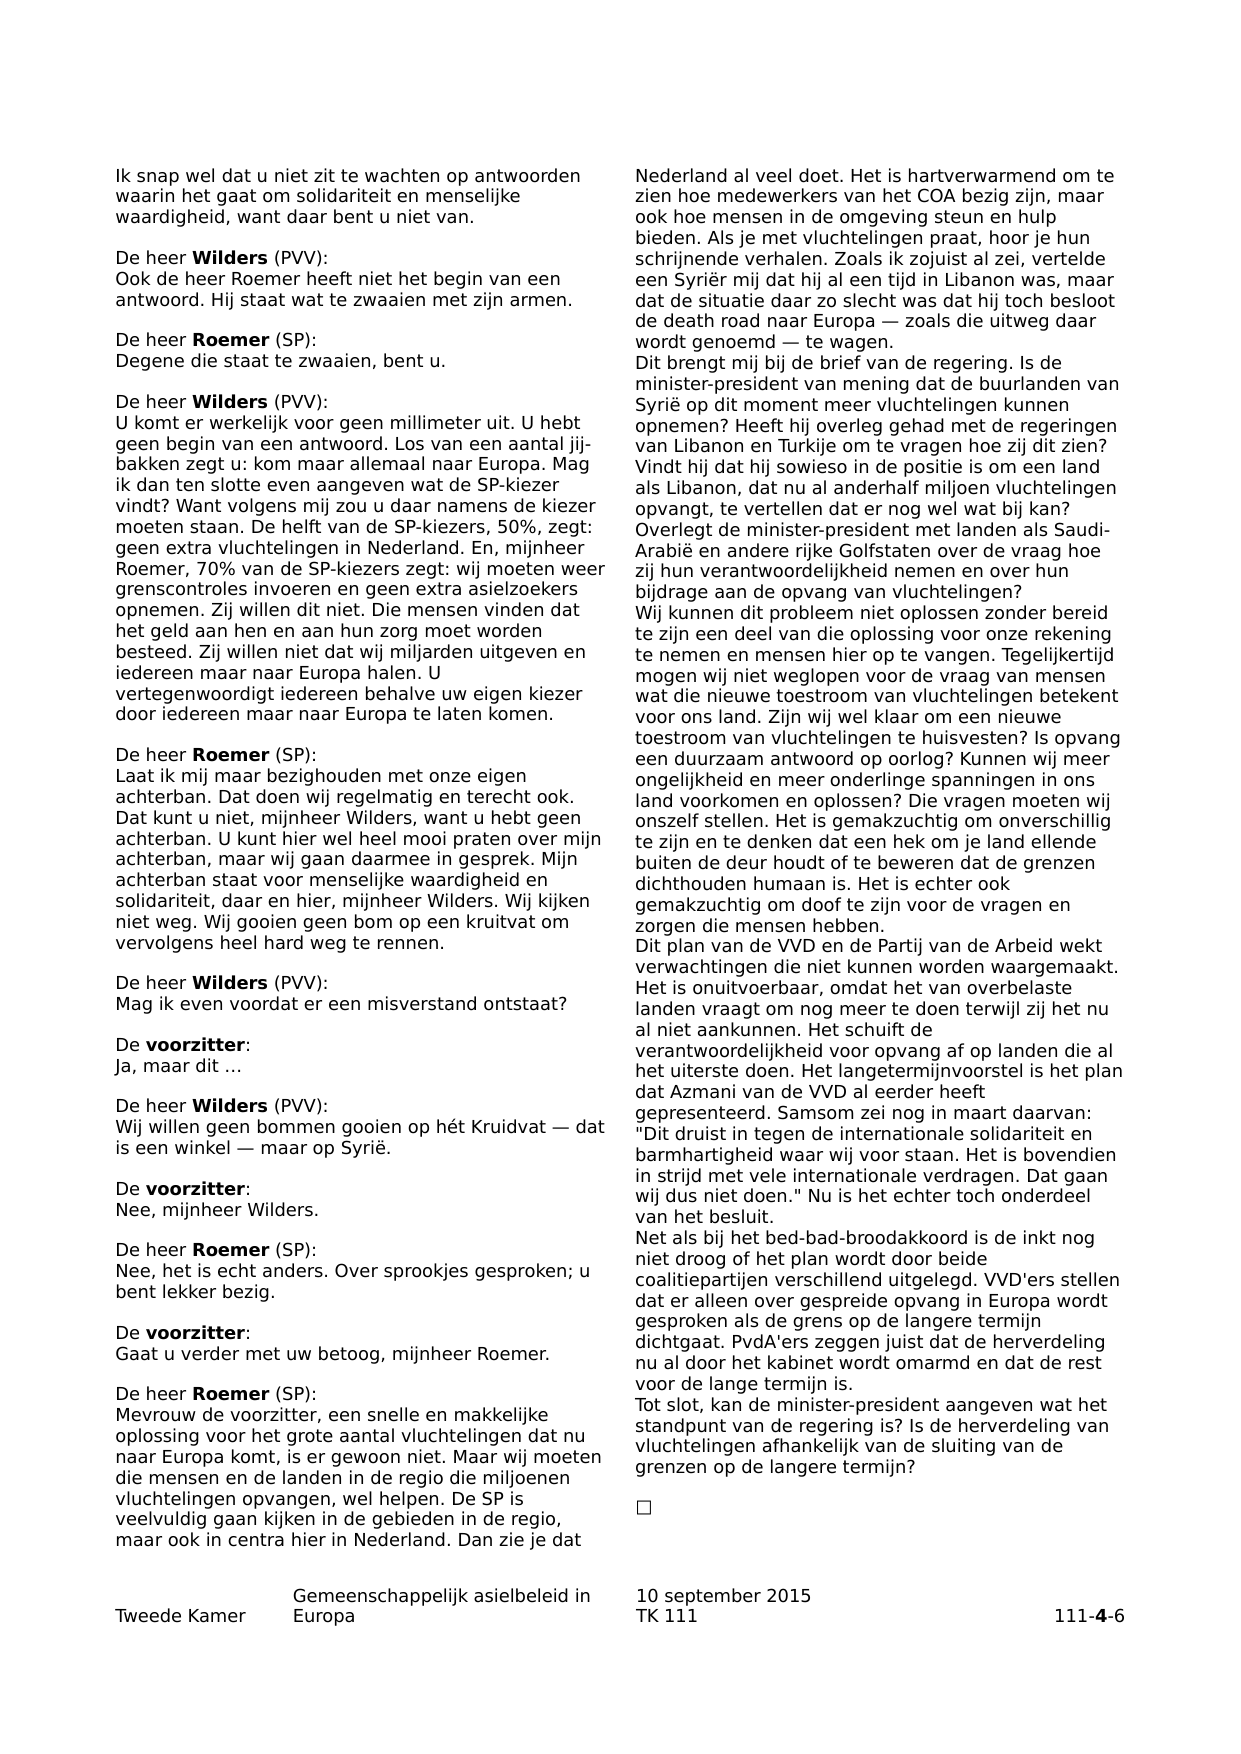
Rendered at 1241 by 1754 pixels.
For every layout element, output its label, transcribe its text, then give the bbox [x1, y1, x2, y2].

text Wij willen geen bommen gooien op hét Kruidvat — dat is een winkel — maar op Syrië. [115, 1117, 605, 1159]
text Ook de heer Roemer heeft niet het begin van een antwoord. Hij staat wat te zwaaien met zijn armen. [115, 268, 605, 310]
text Laat ik mij maar bezighouden met onze eigen achterban. Dat doen wij regelmatig en terecht ook. Dat kunt u niet, mijnheer Wilders, want u hebt geen achterban. U kunt hier wel heel mooi praten over mijn achterban, maar wij gaan daarmee in gesprek. Mijn achterban staat voor menselijke waardigheid en solidariteit, daar en hier, mijnheer Wilders. Wij kijken niet weg. Wij gooien geen bom op een kruitvat om vervolgens heel hard weg te rennen. [115, 766, 605, 953]
text De heer Wilders (PVV): [115, 248, 605, 268]
text De heer Roemer (SP): [115, 745, 605, 766]
text Mag ik even voordat er een misverstand ontstaat? [115, 994, 605, 1015]
text Ja, maar dit … [115, 1056, 605, 1076]
text De heer Wilders (PVV): [115, 392, 605, 412]
text De heer Roemer (SP): [115, 330, 605, 351]
text ⬜ [635, 1498, 1125, 1518]
text Nee, mijnheer Wilders. [115, 1199, 605, 1220]
text De heer Wilders (PVV): [115, 973, 605, 994]
text Dit brengt mij bij de brief van de regering. Is de minister-president van mening dat de buurlanden van Syrië op dit moment meer vluchtelingen kunnen opnemen? Heeft hij overleg gehad met de regeringen van Libanon en Turkije om te vragen hoe zij dit zien? Vindt hij dat hij sowieso in de positie is om een land als Libanon, dat nu al anderhalf miljoen vluchtelingen opvangt, te vertellen dat er nog wel wat bij kan? Overlegt de minister-president met landen als Saudi-Arabië en andere rijke Golfstaten over de vraag hoe zij hun verantwoordelijkheid nemen en over hun bijdrage aan de opvang van vluchtelingen? [635, 353, 1125, 603]
text De heer Wilders (PVV): [115, 1096, 605, 1117]
text Ik snap wel dat u niet zit te wachten op antwoorden waarin het gaat om solidariteit en menselijke waardigheid, want daar bent u niet van. [115, 165, 605, 228]
text De voorzitter: [115, 1179, 605, 1199]
text Net als bij het bed-bad-broodakkoord is de inkt nog niet droog of het plan wordt door beide coalitiepartijen verschillend uitgelegd. VVD'ers stellen dat er alleen over gespreide opvang in Europa wordt gesproken als de grens op de langere termijn dichtgaat. PvdA'ers zeggen juist dat de herverdeling nu al door het kabinet wordt omarmd en dat de rest voor de lange termijn is. [635, 1228, 1125, 1394]
text Dit plan van de VVD en de Partij van de Arbeid wekt verwachtingen die niet kunnen worden waargemaakt. Het is onuitvoerbaar, omdat het van overbelaste landen vraagt om nog meer te doen terwijl zij het nu al niet aankunnen. Het schuift de verantwoordelijkheid voor opvang af op landen die al het uiterste doen. Het langetermijnvoorstel is het plan dat Azmani van de VVD al eerder heeft gepresenteerd. Samsom zei nog in maart daarvan: "Dit druist in tegen de internationale solidariteit en barmhartigheid waar wij voor staan. Het is bovendien in strijd met vele internationale verdragen. Dat gaan wij dus niet doen." Nu is het echter toch onderdeel van het besluit. [635, 936, 1125, 1228]
text De heer Roemer (SP): [115, 1384, 605, 1405]
text Gaat u verder met uw betoog, mijnheer Roemer. [115, 1343, 605, 1364]
text Mevrouw de voorzitter, een snelle en makkelijke oplossing voor het grote aantal vluchtelingen dat nu naar Europa komt, is er gewoon niet. Maar wij moeten die mensen en de landen in de regio die miljoenen vluchtelingen opvangen, wel helpen. De SP is veelvuldig gaan kijken in de gebieden in de regio, maar ook in centra hier in Nederland. Dan zie je dat [115, 1405, 605, 1551]
text De heer Roemer (SP): [115, 1240, 605, 1261]
text Degene die staat te zwaaien, bent u. [115, 351, 605, 372]
text Wij kunnen dit probleem niet oplossen zonder bereid te zijn een deel van die oplossing voor onze rekening te nemen en mensen hier op te vangen. Tegelijkertijd mogen wij niet weglopen voor de vraag van mensen wat die nieuwe toestroom van vluchtelingen betekent voor ons land. Zijn wij wel klaar om een nieuwe toestroom van vluchtelingen te huisvesten? Is opvang een duurzaam antwoord op oorlog? Kunnen wij meer ongelijkheid en meer onderlinge spanningen in ons land voorkomen en oplossen? Die vragen moeten wij onszelf stellen. Het is gemakzuchtig om onverschillig te zijn en te denken dat een hek om je land ellende buiten de deur houdt of te beweren dat de grenzen dichthouden humaan is. Het is echter ook gemakzuchtig om doof te zijn voor de vragen en zorgen die mensen hebben. [635, 603, 1125, 936]
text U komt er werkelijk voor geen millimeter uit. U hebt geen begin van een antwoord. Los van een aantal jij-bakken zegt u: kom maar allemaal naar Europa. Mag ik dan ten slotte even aangeven wat de SP-kiezer vindt? Want volgens mij zou u daar namens de kiezer moeten staan. De helft van de SP-kiezers, 50%, zegt: geen extra vluchtelingen in Nederland. En, mijnheer Roemer, 70% van de SP-kiezers zegt: wij moeten weer grenscontroles invoeren en geen extra asielzoekers opnemen. Zij willen dit niet. Die mensen vinden dat het geld aan hen en aan hun zorg moet worden besteed. Zij willen niet dat wij miljarden uitgeven en iedereen maar naar Europa halen. U vertegenwoordigt iedereen behalve uw eigen kiezer door iedereen maar naar Europa te laten komen. [115, 412, 605, 725]
text Nee, het is echt anders. Over sprookjes gesproken; u bent lekker bezig. [115, 1261, 605, 1303]
text De voorzitter: [115, 1323, 605, 1343]
text De voorzitter: [115, 1035, 605, 1056]
text Tot slot, kan de minister-president aangeven wat het standpunt van de regering is? Is de herverdeling van vluchtelingen afhankelijk van de sluiting van de grenzen op de langere termijn? [635, 1394, 1125, 1478]
text Nederland al veel doet. Het is hartverwarmend om te zien hoe medewerkers van het COA bezig zijn, maar ook hoe mensen in de omgeving steun en hulp bieden. Als je met vluchtelingen praat, hoor je hun schrijnende verhalen. Zoals ik zojuist al zei, vertelde een Syriër mij dat hij al een tijd in Libanon was, maar dat de situatie daar zo slecht was dat hij toch besloot de death road naar Europa — zoals die uitweg daar wordt genoemd — te wagen. [635, 165, 1125, 353]
